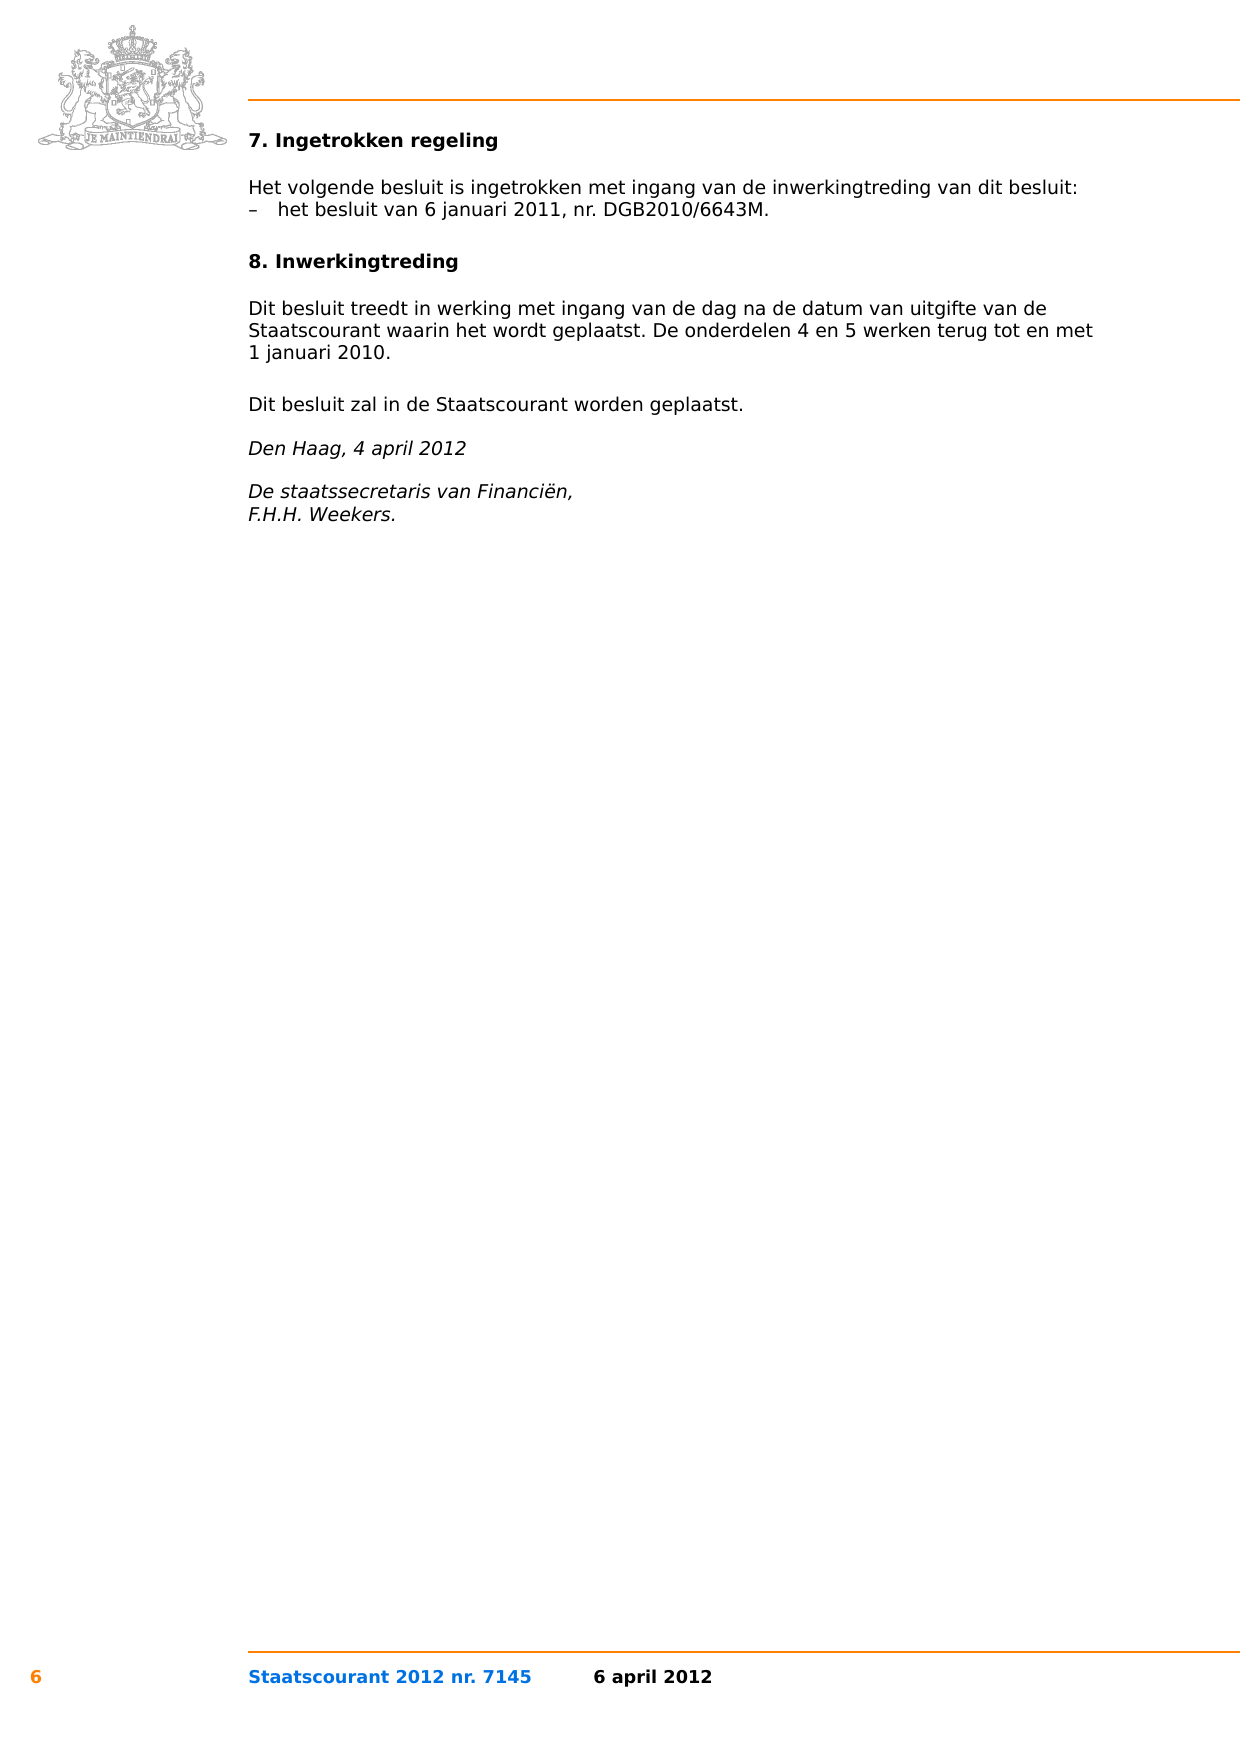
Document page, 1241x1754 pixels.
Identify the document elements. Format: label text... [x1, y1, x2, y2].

text De staatssecretaris van Financiën, F.H.H. Weekers. [248, 481, 1163, 525]
text Het volgende besluit is ingetrokken met ingang van de inwerkingtreding van dit besluit: [248, 177, 1163, 199]
text Dit besluit zal in de Staatscourant worden geplaatst. [248, 394, 1163, 416]
picture [38, 25, 227, 150]
subtitle 8. Inwerkingtreding [248, 251, 1163, 273]
text Den Haag, 4 april 2012 [248, 438, 1163, 459]
text – het besluit van 6 januari 2011, nr. DGB2010/6643M. [248, 199, 1163, 221]
subtitle 7. Ingetrokken regeling [248, 130, 1163, 152]
text Dit besluit treedt in werking met ingang van de dag na de datum van uitgifte van de Staatscourant waarin het wordt geplaatst. De onderdelen 4 en 5 werken terug tot en met 1 januari 2010. [248, 298, 1163, 364]
